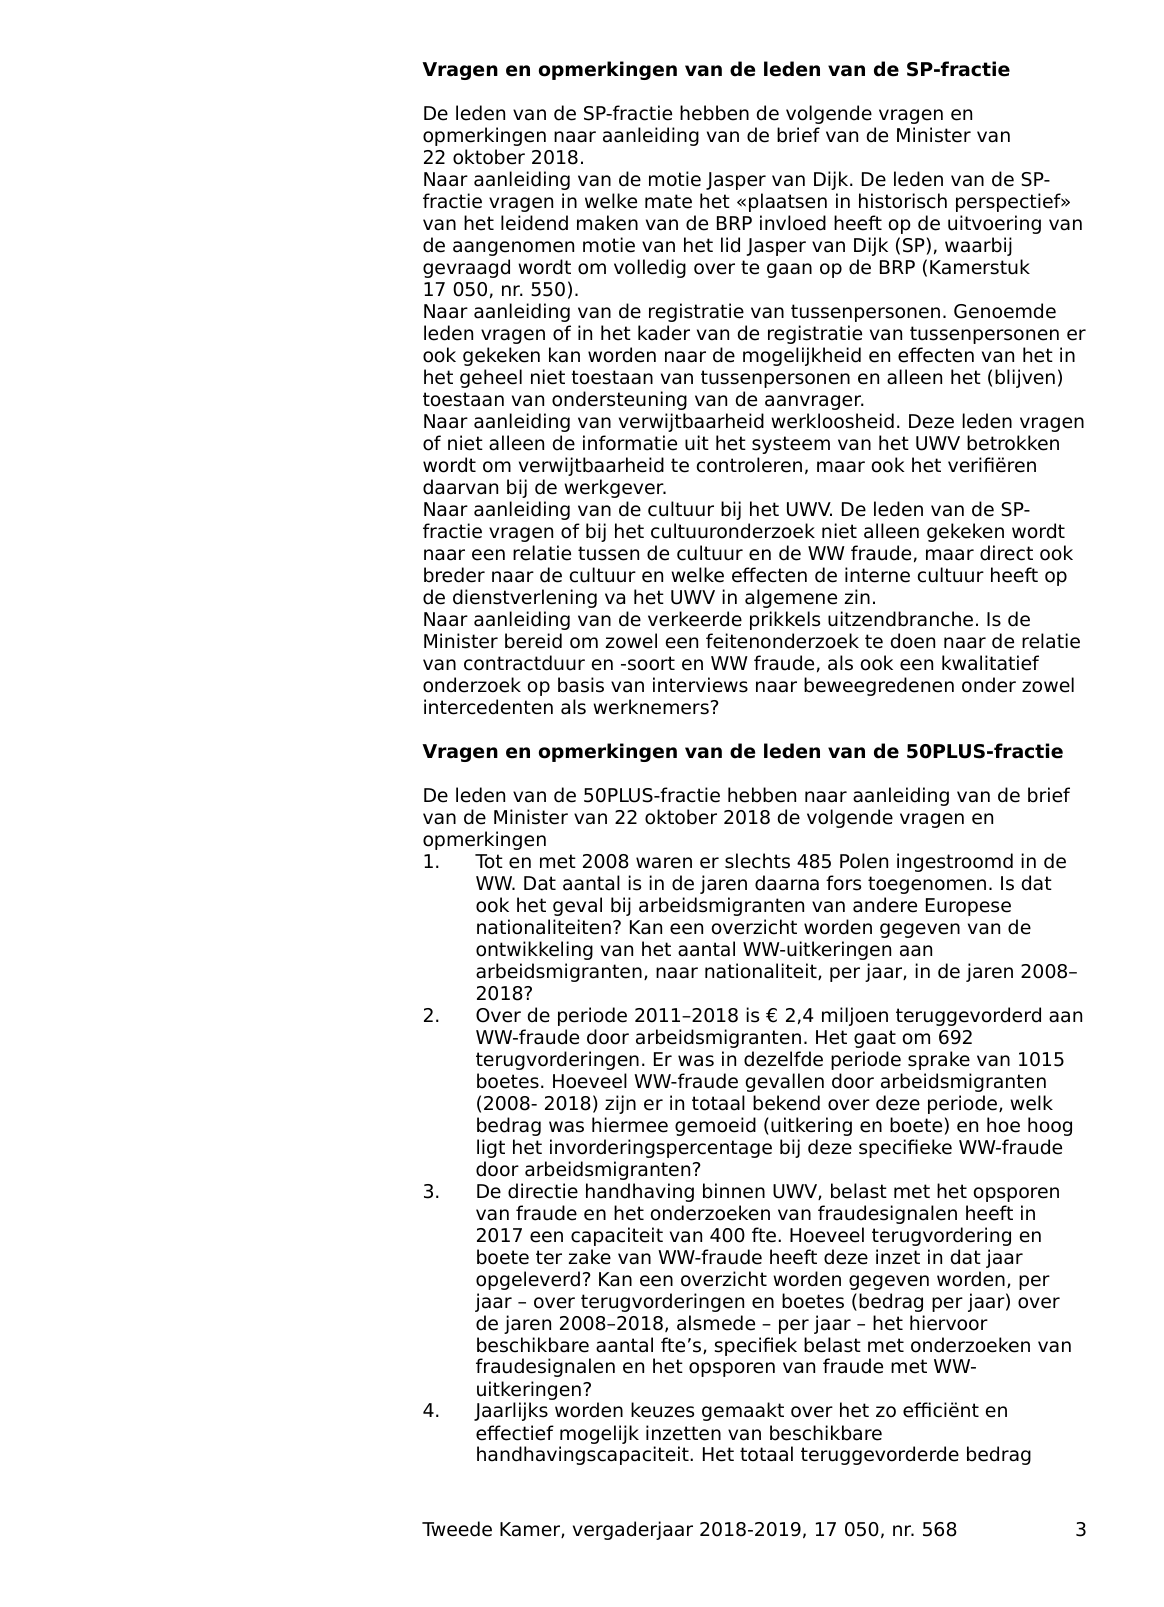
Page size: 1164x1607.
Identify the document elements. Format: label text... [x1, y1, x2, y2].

text Naar aanleiding van verwijtbaarheid werkloosheid. Deze leden vragen of niet alleen de informatie uit het systeem van het UWV betrokken wordt om verwijtbaarheid te controleren, maar ook het verifiëren daarvan bij de werkgever. [422, 411, 1087, 499]
text Naar aanleiding van de verkeerde prikkels uitzendbranche. Is de Minister bereid om zowel een feitenonderzoek te doen naar de relatie van contractduur en -soort en WW fraude, als ook een kwalitatief onderzoek op basis van interviews naar beweegredenen onder zowel intercedenten als werknemers? [422, 609, 1087, 719]
text Naar aanleiding van de registratie van tussenpersonen. Genoemde leden vragen of in het kader van de registratie van tussenpersonen er ook gekeken kan worden naar de mogelijkheid en effecten van het in het geheel niet toestaan van tussenpersonen en alleen het (blijven) toestaan van ondersteuning van de aanvrager. [422, 301, 1087, 411]
text De leden van de 50PLUS-fractie hebben naar aanleiding van de brief van de Minister van 22 oktober 2018 de volgende vragen en opmerkingen [422, 785, 1087, 851]
text 2. Over de periode 2011–2018 is € 2,4 miljoen teruggevorderd aan WW-fraude door arbeidsmigranten. Het gaat om 692 terugvorderingen. Er was in dezelfde periode sprake van 1015 boetes. Hoeveel WW-fraude gevallen door arbeidsmigranten (2008- 2018) zijn er in totaal bekend over deze periode, welk bedrag was hiermee gemoeid (uitkering en boete) en hoe hoog ligt het invorderingspercentage bij deze specifieke WW-fraude door arbeidsmigranten? [422, 1005, 1087, 1181]
text 4. Jaarlijks worden keuzes gemaakt over het zo efficiënt en effectief mogelijk inzetten van beschikbare handhavingscapaciteit. Het totaal teruggevorderde bedrag [422, 1400, 1087, 1466]
subtitle Vragen en opmerkingen van de leden van de SP-fractie [422, 59, 1087, 81]
text 3. De directie handhaving binnen UWV, belast met het opsporen van fraude en het onderzoeken van fraudesignalen heeft in 2017 een capaciteit van 400 fte. Hoeveel terugvordering en boete ter zake van WW-fraude heeft deze inzet in dat jaar opgeleverd? Kan een overzicht worden gegeven worden, per jaar – over terugvorderingen en boetes (bedrag per jaar) over de jaren 2008–2018, alsmede – per jaar – het hiervoor beschikbare aantal fte’s, specifiek belast met onderzoeken van fraudesignalen en het opsporen van fraude met WW-uitkeringen? [422, 1181, 1087, 1400]
text 1. Tot en met 2008 waren er slechts 485 Polen ingestroomd in de WW. Dat aantal is in de jaren daarna fors toegenomen. Is dat ook het geval bij arbeidsmigranten van andere Europese nationaliteiten? Kan een overzicht worden gegeven van de ontwikkeling van het aantal WW-uitkeringen aan arbeidsmigranten, naar nationaliteit, per jaar, in de jaren 2008–2018? [422, 851, 1087, 1005]
text De leden van de SP-fractie hebben de volgende vragen en opmerkingen naar aanleiding van de brief van de Minister van 22 oktober 2018. [422, 103, 1087, 169]
text Naar aanleiding van de cultuur bij het UWV. De leden van de SP-fractie vragen of bij het cultuuronderzoek niet alleen gekeken wordt naar een relatie tussen de cultuur en de WW fraude, maar direct ook breder naar de cultuur en welke effecten de interne cultuur heeft op de dienstverlening va het UWV in algemene zin. [422, 499, 1087, 609]
subtitle Vragen en opmerkingen van de leden van de 50PLUS-fractie [422, 741, 1087, 763]
text Naar aanleiding van de motie Jasper van Dijk. De leden van de SP-fractie vragen in welke mate het «plaatsen in historisch perspectief» van het leidend maken van de BRP invloed heeft op de uitvoering van de aangenomen motie van het lid Jasper van Dijk (SP), waarbij gevraagd wordt om volledig over te gaan op de BRP (Kamerstuk 17 050, nr. 550). [422, 169, 1087, 301]
